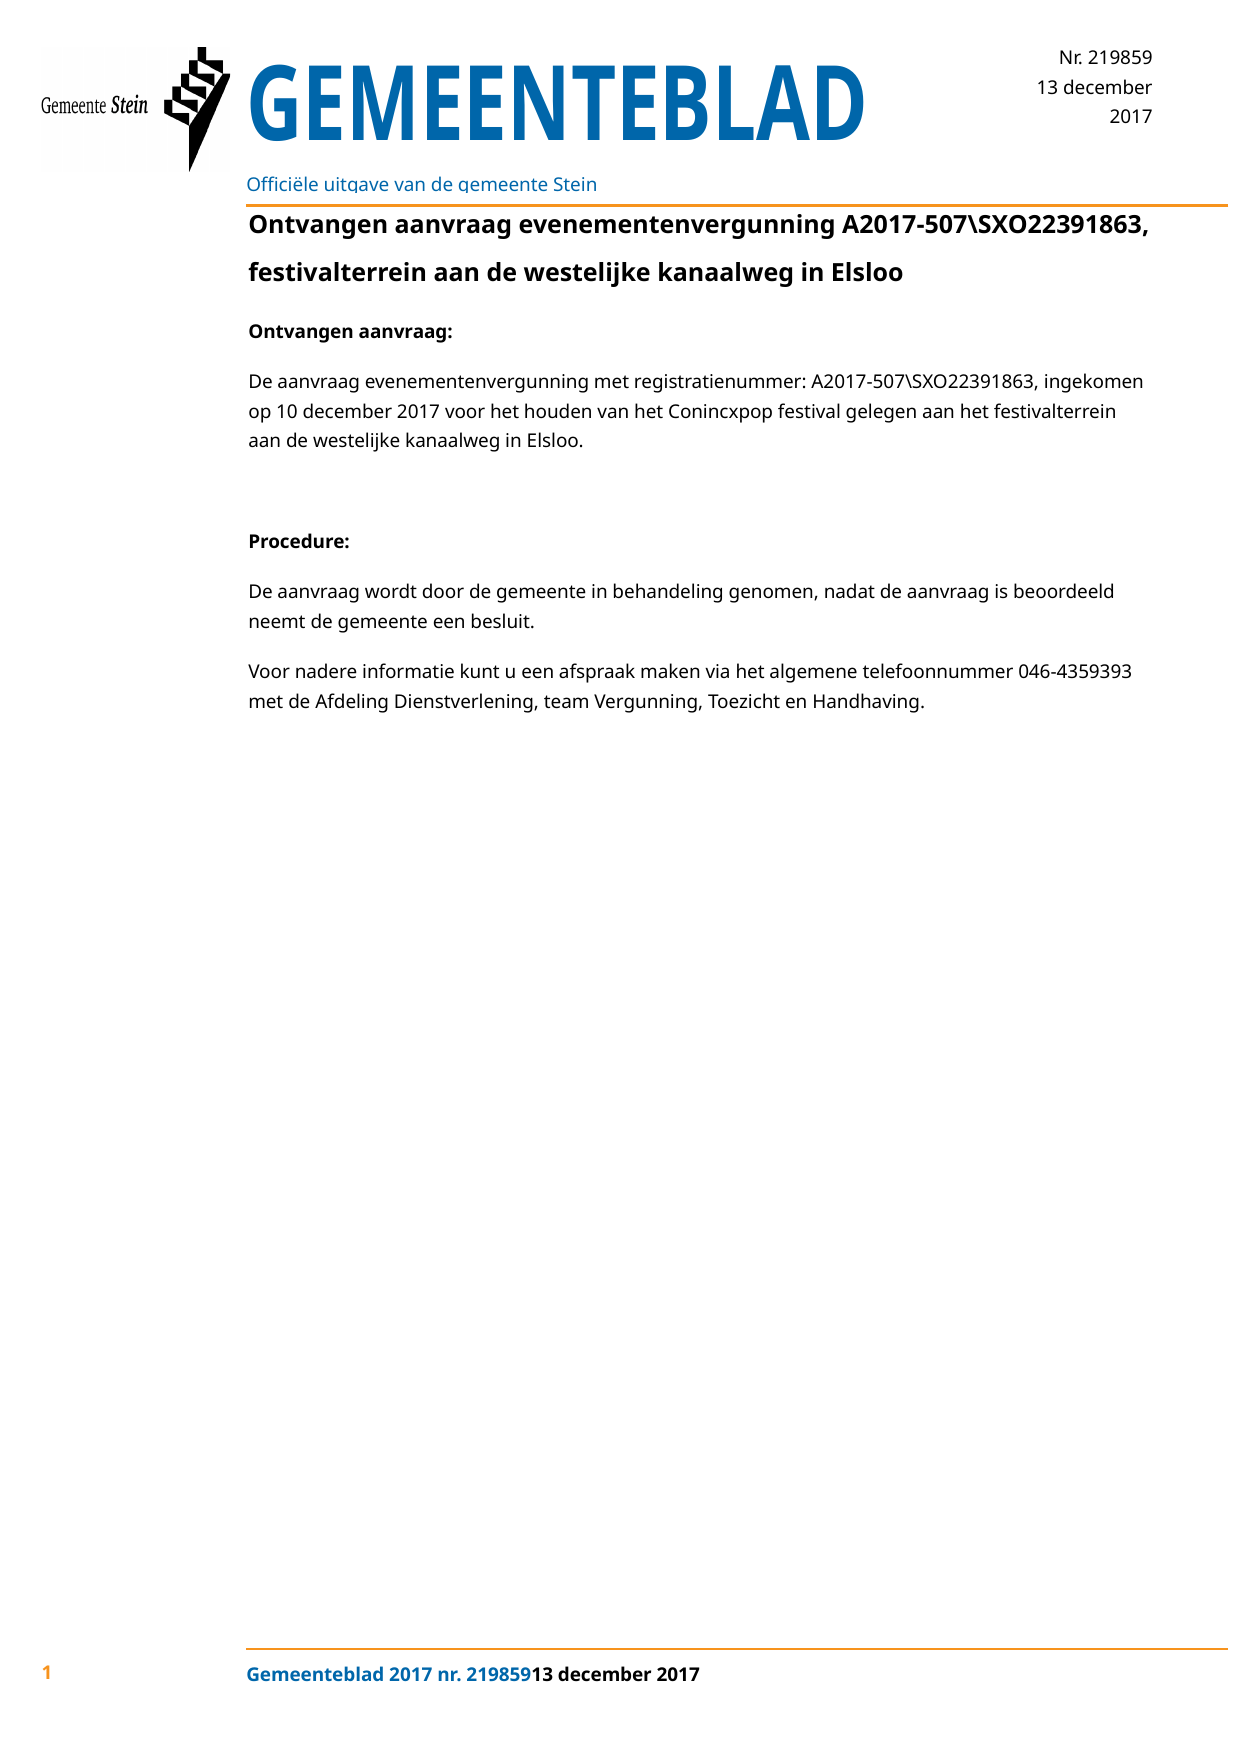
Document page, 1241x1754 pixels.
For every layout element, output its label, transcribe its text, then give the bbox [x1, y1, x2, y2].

text De aanvraag evenementenvergunning met registratienummer: A2017-507\SXO22391863, ingekomen op 10 december 2017 voor het houden van het Conincxpop festival gelegen aan het festivalterrein aan de westelijke kanaalweg in Elsloo. [248, 368, 1152, 453]
text Voor nadere informatie kunt u een afspraak maken via het algemene telefoonnummer 046-4359393 met de Afdeling Dienstverlening, team Vergunning, Toezicht en Handhaving. [248, 659, 1152, 714]
picture [41, 47, 231, 172]
text De aanvraag wordt door de gemeente in behandeling genomen, nadat de aanvraag is beoordeeld neemt de gemeente een besluit. [248, 579, 1152, 634]
text Ontvangen aanvraag: [248, 318, 1152, 344]
text Procedure: [248, 528, 1152, 554]
text Ontvangen aanvraag evenementenvergunning A2017-507\SXO22391863, festivalterrein aan de westelijke kanaalweg in Elsloo [248, 207, 1152, 288]
